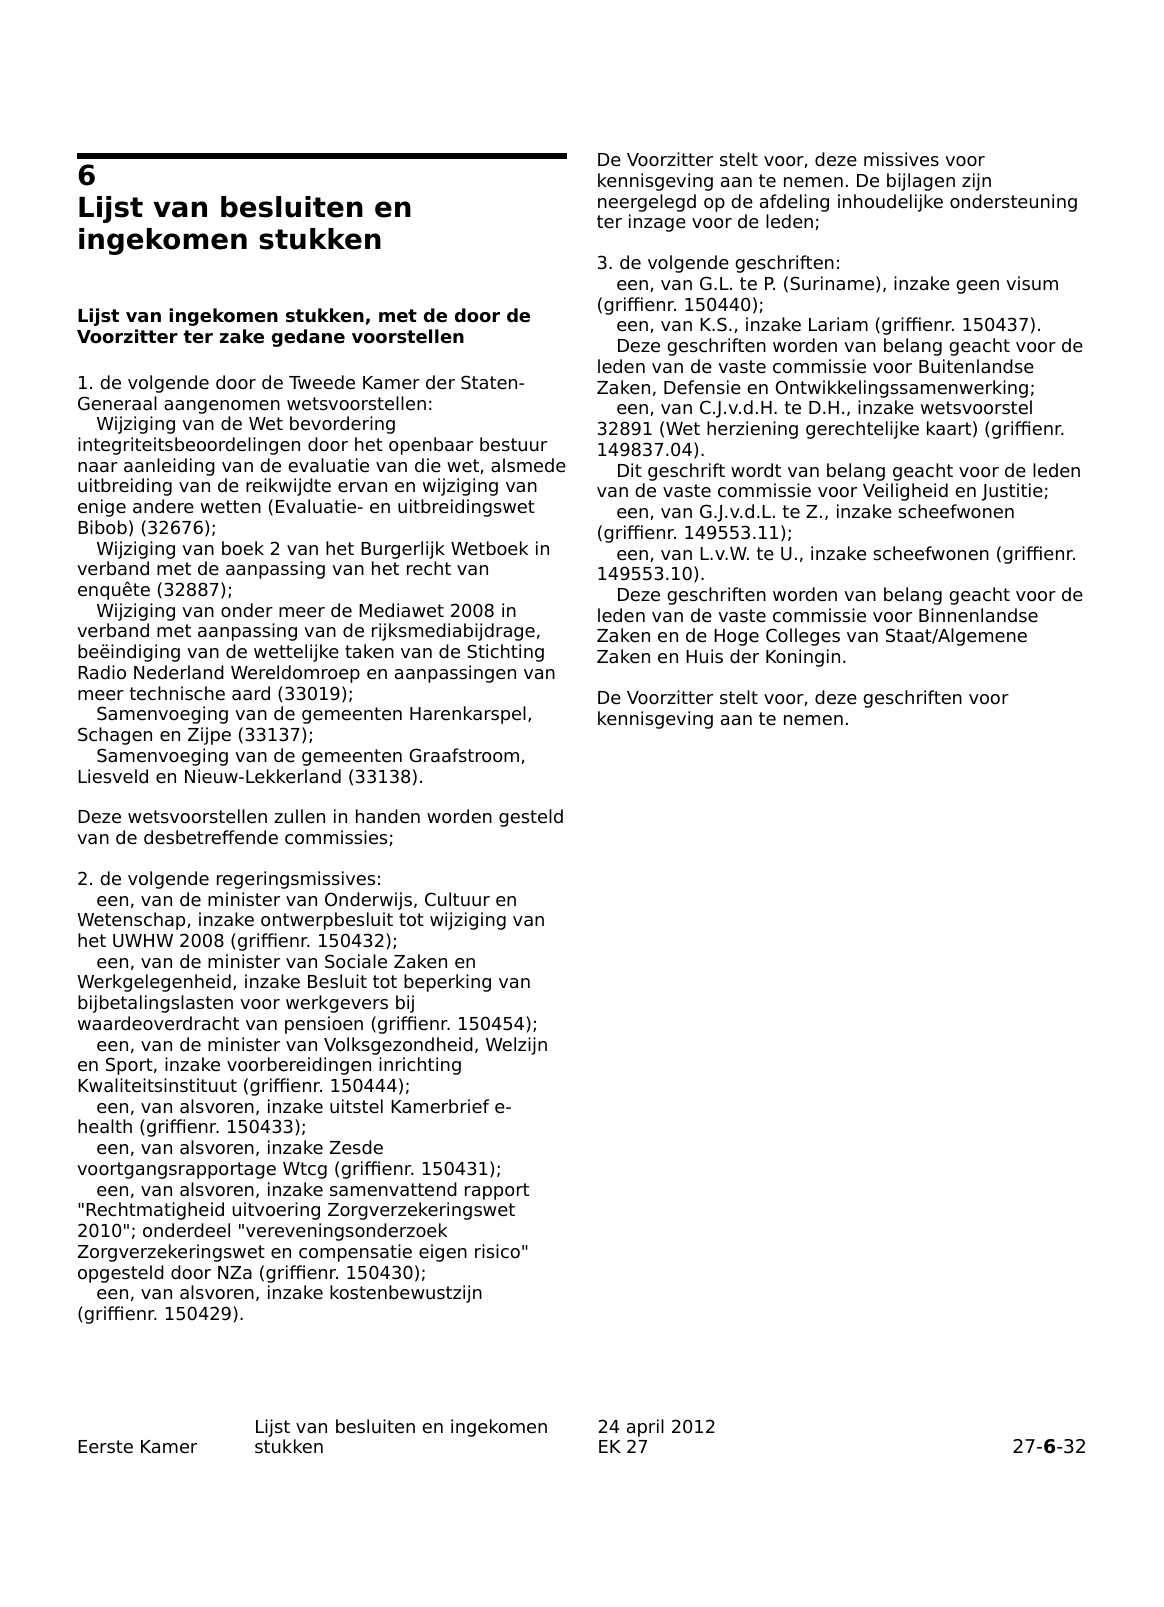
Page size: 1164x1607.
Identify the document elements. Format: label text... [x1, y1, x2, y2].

text 2. de volgende regeringsmissives: [77, 869, 567, 889]
text een, van de minister van Volksgezondheid, Welzijn en Sport, inzake voorbereidingen inrichting Kwaliteitsinstituut (griffienr. 150444); [77, 1034, 567, 1097]
text een, van G.J.v.d.L. te Z., inzake scheefwonen (griffienr. 149553.11); [596, 502, 1087, 543]
text Deze geschriften worden van belang geacht voor de leden van de vaste commissie voor Buitenlandse Zaken, Defensie en Ontwikkelingssamenwerking; [596, 336, 1087, 398]
text 3. de volgende geschriften: [596, 253, 1087, 274]
text Deze geschriften worden van belang geacht voor de leden van de vaste commissie voor Binnenlandse Zaken en de Hoge Colleges van Staat/Algemene Zaken en Huis der Koningin. [596, 585, 1087, 668]
text een, van alsvoren, inzake Zesde voortgangsrapportage Wtcg (griffienr. 150431); [77, 1138, 567, 1179]
text Deze wetsvoorstellen zullen in handen worden gesteld van de desbetreffende commissies; [77, 807, 567, 849]
text een, van alsvoren, inzake uitstel Kamerbrief e-health (griffienr. 150433); [77, 1097, 567, 1138]
text een, van C.J.v.d.H. te D.H., inzake wetsvoorstel 32891 (Wet herziening gerechtelijke kaart) (griffienr. 149837.04). [596, 398, 1087, 460]
text De Voorzitter stelt voor, deze missives voor kennisgeving aan te nemen. De bijlagen zijn neergelegd op de afdeling inhoudelijke ondersteuning ter inzage voor de leden; [596, 150, 1087, 233]
text een, van G.L. te P. (Suriname), inzake geen visum (griffienr. 150440); [596, 274, 1087, 315]
text een, van alsvoren, inzake samenvattend rapport "Rechtmatigheid uitvoering Zorgverzekeringswet 2010"; onderdeel "vereveningsonderzoek Zorgverzekeringswet en compensatie eigen risico" opgesteld door NZa (griffienr. 150430); [77, 1179, 567, 1283]
subtitle Lijst van ingekomen stukken, met de door de Voorzitter ter zake gedane voorstellen [77, 306, 567, 348]
text Wijziging van boek 2 van het Burgerlijk Wetboek in verband met de aanpassing van het recht van enquête (32887); [77, 538, 567, 601]
text Dit geschrift wordt van belang geacht voor de leden van de vaste commissie voor Veiligheid en Justitie; [596, 460, 1087, 502]
text Samenvoeging van de gemeenten Graafstroom, Liesveld en Nieuw-Lekkerland (33138). [77, 746, 567, 787]
text Wijziging van de Wet bevordering integriteitsbeoordelingen door het openbaar bestuur naar aanleiding van de evaluatie van die wet, alsmede uitbreiding van de reikwijdte ervan en wijziging van enige andere wetten (Evaluatie- en uitbreidingswet Bibob) (32676); [77, 414, 567, 538]
text een, van alsvoren, inzake kostenbewustzijn (griffienr. 150429). [77, 1283, 567, 1325]
text Samenvoeging van de gemeenten Harenkarspel, Schagen en Zijpe (33137); [77, 704, 567, 746]
text een, van de minister van Sociale Zaken en Werkgelegenheid, inzake Besluit tot beperking van bijbetalingslasten voor werkgevers bij waardeoverdracht van pensioen (griffienr. 150454); [77, 952, 567, 1034]
text De Voorzitter stelt voor, deze geschriften voor kennisgeving aan te nemen. [596, 688, 1087, 729]
text een, van K.S., inzake Lariam (griffienr. 150437). [596, 315, 1087, 336]
text een, van L.v.W. te U., inzake scheefwonen (griffienr. 149553.10). [596, 543, 1087, 585]
title 6 Lijst van besluiten en ingekomen stukken [77, 159, 567, 256]
text een, van de minister van Onderwijs, Cultuur en Wetenschap, inzake ontwerpbesluit tot wijziging van het UWHW 2008 (griffienr. 150432); [77, 889, 567, 952]
text 1. de volgende door de Tweede Kamer der Staten-Generaal aangenomen wetsvoorstellen: [77, 373, 567, 414]
text Wijziging van onder meer de Mediawet 2008 in verband met aanpassing van de rijksmediabijdrage, beëindiging van de wettelijke taken van de Stichting Radio Nederland Wereldomroep en aanpassingen van meer technische aard (33019); [77, 601, 567, 704]
